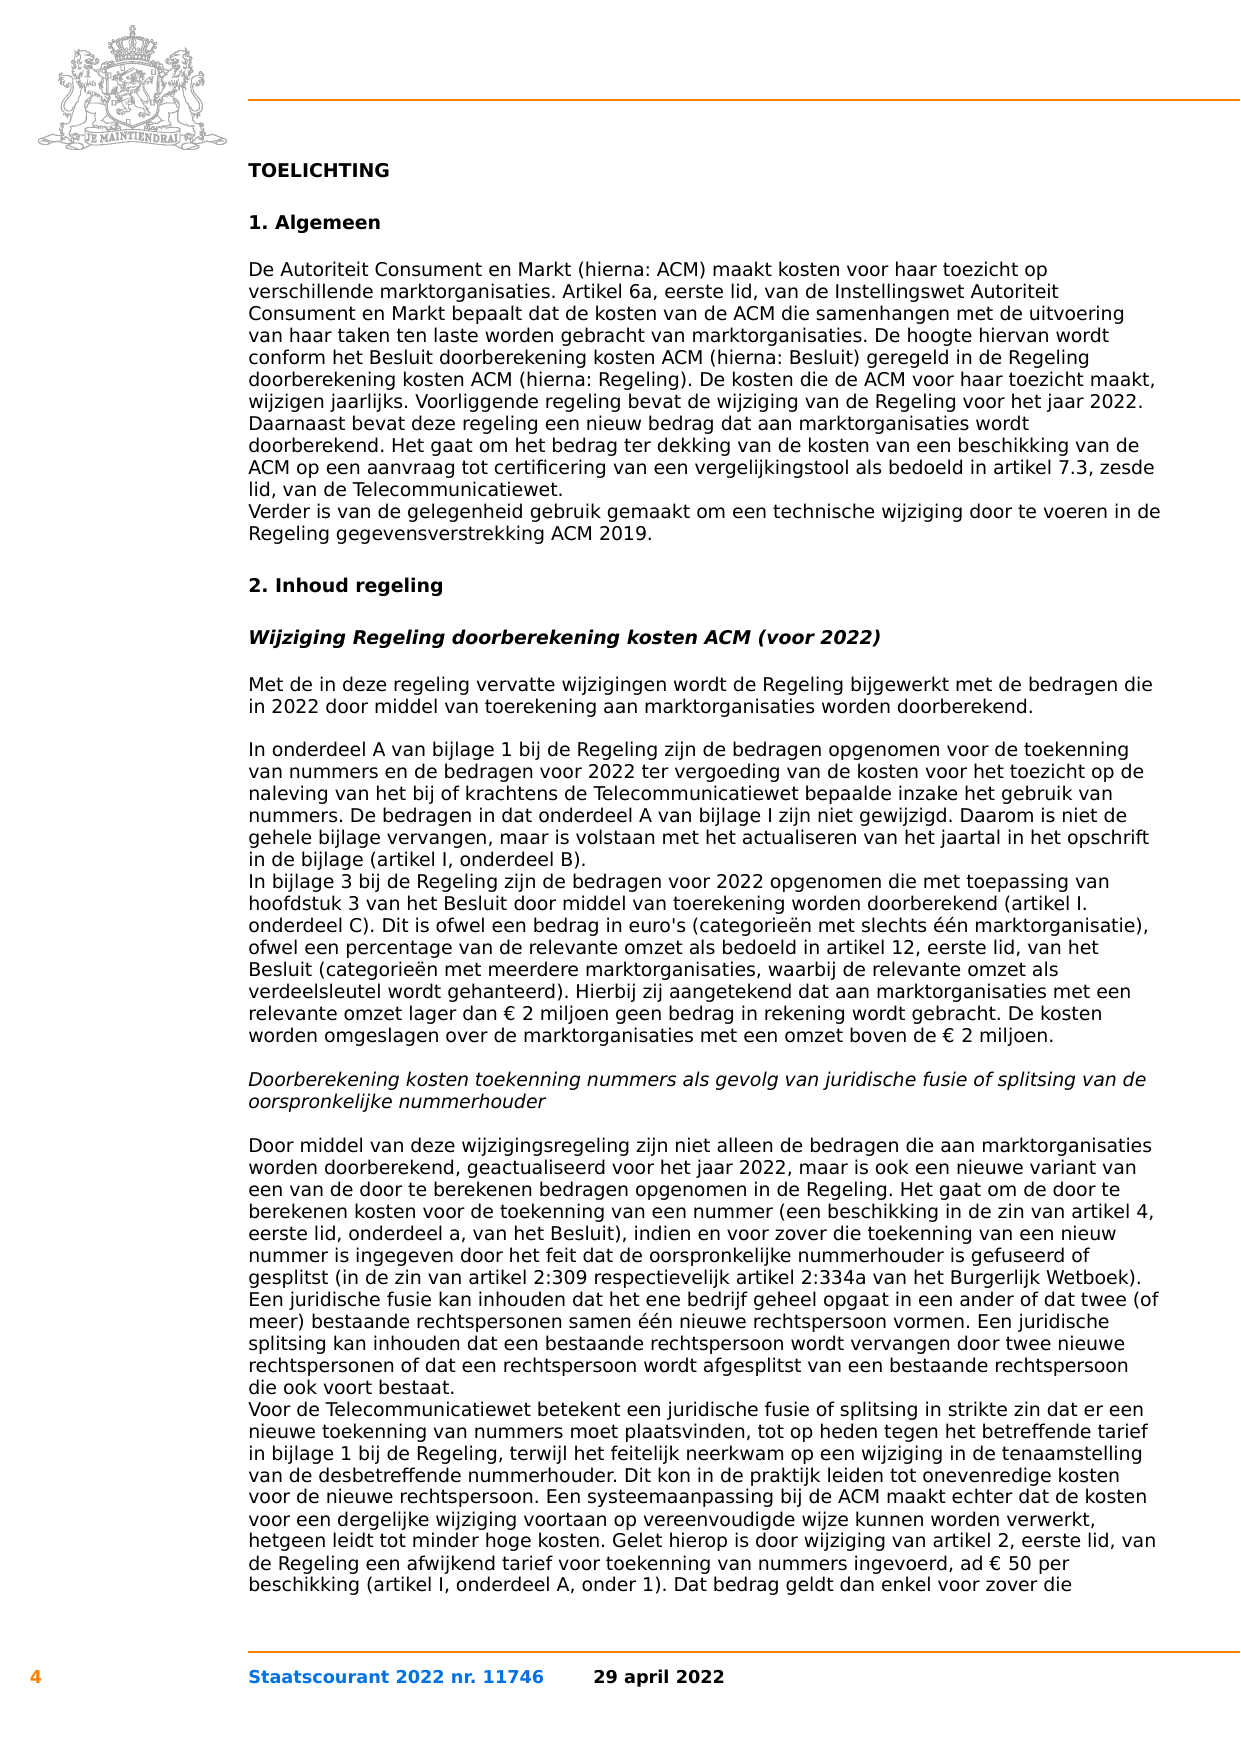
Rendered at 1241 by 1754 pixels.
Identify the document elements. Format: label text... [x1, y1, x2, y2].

subtitle 2. Inhoud regeling [248, 574, 1163, 597]
text De Autoriteit Consument en Markt (hierna: ACM) maakt kosten voor haar toezicht op verschillende marktorganisaties. Artikel 6a, eerste lid, van de Instellingswet Autoriteit Consument en Markt bepaalt dat de kosten van de ACM die samenhangen met de uitvoering van haar taken ten laste worden gebracht van marktorganisaties. De hoogte hiervan wordt conform het Besluit doorberekening kosten ACM (hierna: Besluit) geregeld in de Regeling doorberekening kosten ACM (hierna: Regeling). De kosten die de ACM voor haar toezicht maakt, wijzigen jaarlijks. Voorliggende regeling bevat de wijziging van de Regeling voor het jaar 2022. Daarnaast bevat deze regeling een nieuw bedrag dat aan marktorganisaties wordt doorberekend. Het gaat om het bedrag ter dekking van de kosten van een beschikking van de ACM op een aanvraag tot certificering van een vergelijkingstool als bedoeld in artikel 7.3, zesde lid, van de Telecommunicatiewet. [248, 259, 1163, 501]
picture [38, 25, 227, 150]
text Een juridische fusie kan inhouden dat het ene bedrijf geheel opgaat in een ander of dat twee (of meer) bestaande rechtspersonen samen één nieuwe rechtspersoon vormen. Een juridische splitsing kan inhouden dat een bestaande rechtspersoon wordt vervangen door twee nieuwe rechtspersonen of dat een rechtspersoon wordt afgesplitst van een bestaande rechtspersoon die ook voort bestaat. [248, 1289, 1163, 1398]
text Verder is van de gelegenheid gebruik gemaakt om een technische wijziging door te voeren in de Regeling gegevensverstrekking ACM 2019. [248, 501, 1163, 544]
text Voor de Telecommunicatiewet betekent een juridische fusie of splitsing in strikte zin dat er een nieuwe toekenning van nummers moet plaatsvinden, tot op heden tegen het betreffende tarief in bijlage 1 bij de Regeling, terwijl het feitelijk neerkwam op een wijziging in de tenaamstelling van de desbetreffende nummerhouder. Dit kon in de praktijk leiden tot onevenredige kosten voor de nieuwe rechtspersoon. Een systeemaanpassing bij de ACM maakt echter dat de kosten voor een dergelijke wijziging voortaan op vereenvoudigde wijze kunnen worden verwerkt, hetgeen leidt tot minder hoge kosten. Gelet hierop is door wijziging van artikel 2, eerste lid, van de Regeling een afwijkend tarief voor toekenning van nummers ingevoerd, ad € 50 per beschikking (artikel I, onderdeel A, onder 1). Dat bedrag geldt dan enkel voor zover die [248, 1398, 1163, 1596]
subtitle Doorberekening kosten toekenning nummers als gevolg van juridische fusie of splitsing van de oorspronkelijke nummerhouder [248, 1069, 1163, 1113]
text In bijlage 3 bij de Regeling zijn de bedragen voor 2022 opgenomen die met toepassing van hoofdstuk 3 van het Besluit door middel van toerekening worden doorberekend (artikel I. onderdeel C). Dit is ofwel een bedrag in euro's (categorieën met slechts één marktorganisatie), ofwel een percentage van de relevante omzet als bedoeld in artikel 12, eerste lid, van het Besluit (categorieën met meerdere marktorganisaties, waarbij de relevante omzet als verdeelsleutel wordt gehanteerd). Hierbij zij aangetekend dat aan marktorganisaties met een relevante omzet lager dan € 2 miljoen geen bedrag in rekening wordt gebracht. De kosten worden omgeslagen over de marktorganisaties met een omzet boven de € 2 miljoen. [248, 871, 1163, 1047]
text In onderdeel A van bijlage 1 bij de Regeling zijn de bedragen opgenomen voor de toekenning van nummers en de bedragen voor 2022 ter vergoeding van de kosten voor het toezicht op de naleving van het bij of krachtens de Telecommunicatiewet bepaalde inzake het gebruik van nummers. De bedragen in dat onderdeel A van bijlage I zijn niet gewijzigd. Daarom is niet de gehele bijlage vervangen, maar is volstaan met het actualiseren van het jaartal in het opschrift in de bijlage (artikel I, onderdeel B). [248, 739, 1163, 871]
text Met de in deze regeling vervatte wijzigingen wordt de Regeling bijgewerkt met de bedragen die in 2022 door middel van toerekening aan marktorganisaties worden doorberekend. [248, 673, 1163, 717]
subtitle 1. Algemeen [248, 212, 1163, 234]
text Door middel van deze wijzigingsregeling zijn niet alleen de bedragen die aan marktorganisaties worden doorberekend, geactualiseerd voor het jaar 2022, maar is ook een nieuwe variant van een van de door te berekenen bedragen opgenomen in de Regeling. Het gaat om de door te berekenen kosten voor de toekenning van een nummer (een beschikking in de zin van artikel 4, eerste lid, onderdeel a, van het Besluit), indien en voor zover die toekenning van een nieuw nummer is ingegeven door het feit dat de oorspronkelijke nummerhouder is gefuseerd of gesplitst (in de zin van artikel 2:309 respectievelijk artikel 2:334a van het Burgerlijk Wetboek). [248, 1135, 1163, 1289]
subtitle Wijziging Regeling doorberekening kosten ACM (voor 2022) [248, 627, 1163, 648]
subtitle TOELICHTING [248, 160, 1163, 182]
